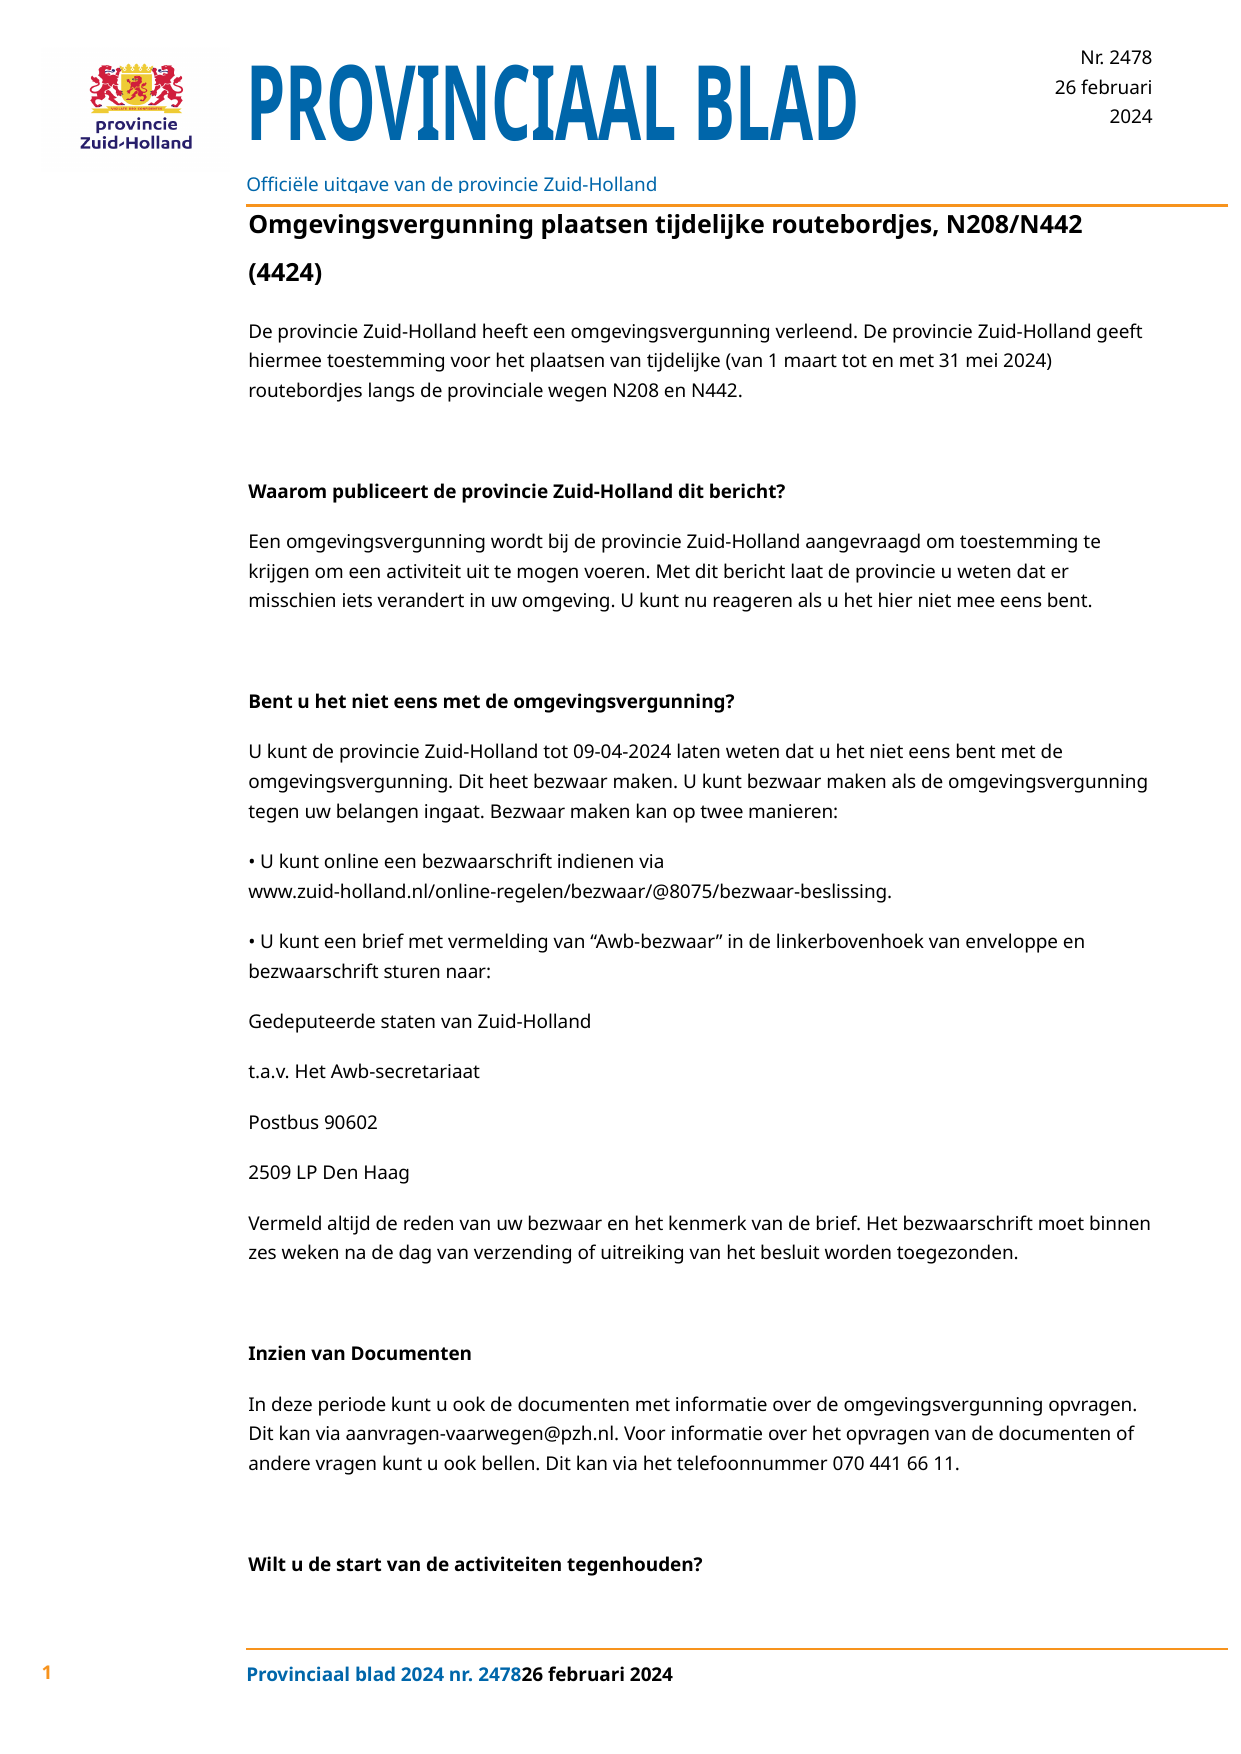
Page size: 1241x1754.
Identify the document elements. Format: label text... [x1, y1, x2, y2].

text • U kunt een brief met vermelding van “Awb-bezwaar” in de linkerbovenhoek van enveloppe en bezwaarschrift sturen naar: [248, 928, 1152, 984]
text • U kunt online een bezwaarschrift indienen via www.zuid-holland.nl/online-regelen/bezwaar/@8075/bezwaar-beslissing. [248, 848, 1152, 904]
text Wilt u de start van de activiteiten tegenhouden? [248, 1551, 1152, 1577]
text Bent u het niet eens met de omgevingsvergunning? [248, 688, 1152, 714]
text Vermeld altijd de reden van uw bezwaar en het kenmerk van de brief. Het bezwaarschrift moet binnen zes weken na de dag van verzending of uitreiking van het besluit worden toegezonden. [248, 1210, 1152, 1265]
text t.a.v. Het Awb-secretariaat [248, 1059, 1152, 1084]
picture [41, 47, 231, 172]
text U kunt de provincie Zuid-Holland tot 09-04-2024 laten weten dat u het niet eens bent met de omgevingsvergunning. Dit heet bezwaar maken. U kunt bezwaar maken als de omgevingsvergunning tegen uw belangen ingaat. Bezwaar maken kan op twee manieren: [248, 739, 1152, 824]
text Postbus 90602 [248, 1109, 1152, 1135]
text De provincie Zuid-Holland heeft een omgevingsvergunning verleend. De provincie Zuid-Holland geeft hiermee toestemming voor het plaatsen van tijdelijke (van 1 maart tot en met 31 mei 2024) routebordjes langs de provinciale wegen N208 en N442. [248, 318, 1152, 403]
text Waarom publiceert de provincie Zuid-Holland dit bericht? [248, 478, 1152, 504]
text Omgevingsvergunning plaatsen tijdelijke routebordjes, N208/N442 (4424) [248, 207, 1152, 288]
text Gedeputeerde staten van Zuid-Holland [248, 1008, 1152, 1034]
text In deze periode kunt u ook de documenten met informatie over de omgevingsvergunning opvragen. Dit kan via aanvragen-vaarwegen@pzh.nl. Voor informatie over het opvragen van de documenten of andere vragen kunt u ook bellen. Dit kan via het telefoonnummer 070 441 66 11. [248, 1391, 1152, 1476]
text Een omgevingsvergunning wordt bij de provincie Zuid-Holland aangevraagd om toestemming te krijgen om een activiteit uit te mogen voeren. Met dit bericht laat de provincie u weten dat er misschien iets verandert in uw omgeving. U kunt nu reageren als u het hier niet mee eens bent. [248, 528, 1152, 613]
text Inzien van Documenten [248, 1340, 1152, 1366]
text 2509 LP Den Haag [248, 1159, 1152, 1185]
